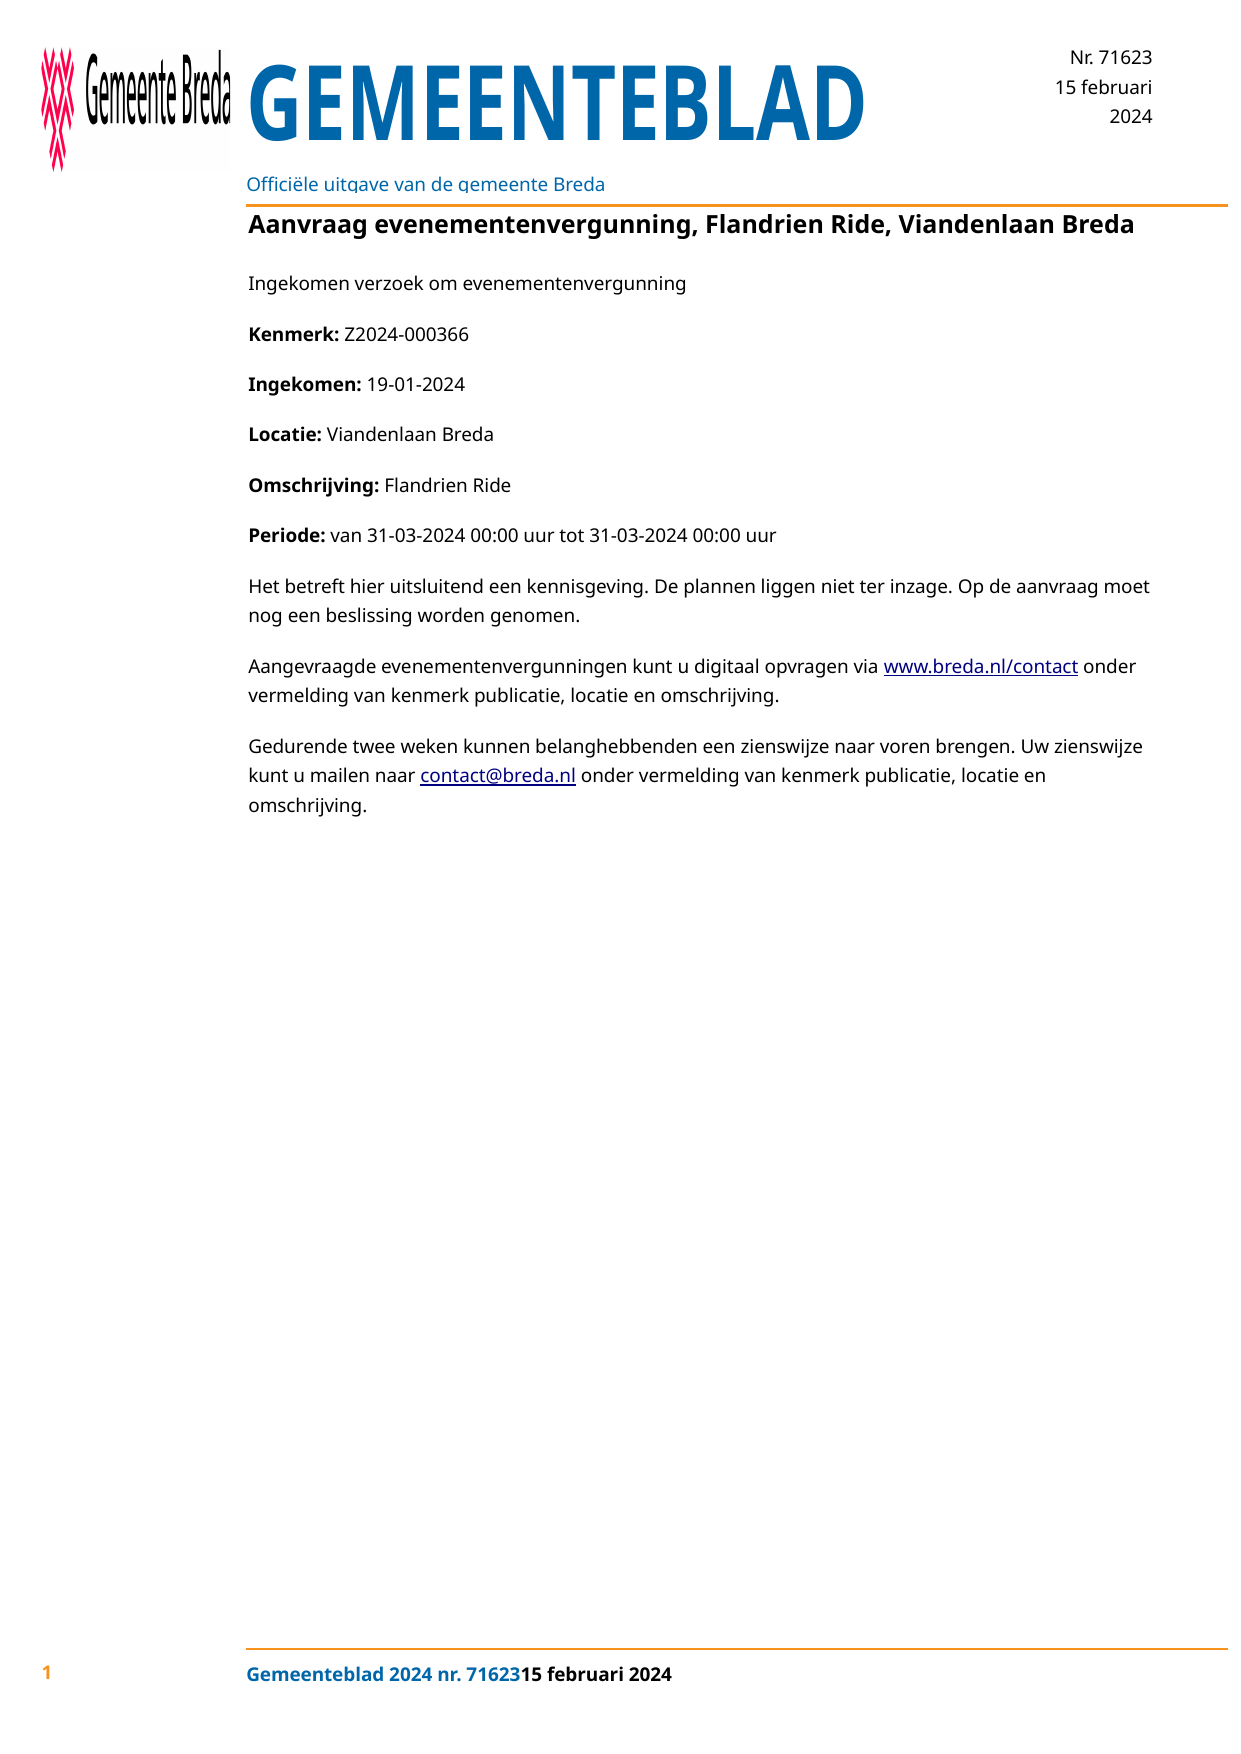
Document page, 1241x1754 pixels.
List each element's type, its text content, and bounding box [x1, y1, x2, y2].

text Aanvraag evenementenvergunning, Flandrien Ride, Viandenlaan Breda [248, 207, 1152, 241]
picture [41, 47, 231, 172]
text Periode: van 31-03-2024 00:00 uur tot 31-03-2024 00:00 uur [248, 522, 1152, 548]
text Het betreft hier uitsluitend een kennisgeving. De plannen liggen niet ter inzage. Op de aanvraag moet nog een beslissing worden genomen. [248, 573, 1152, 628]
text Ingekomen: 19-01-2024 [248, 371, 1152, 397]
text Kenmerk: Z2024-000366 [248, 321, 1152, 346]
text Locatie: Viandenlaan Breda [248, 422, 1152, 447]
text Aangevraagde evenementenvergunningen kunt u digitaal opvragen via www.breda.nl/contact onder vermelding van kenmerk publicatie, locatie en omschrijving. [248, 653, 1152, 708]
text Gedurende twee weken kunnen belanghebbenden een zienswijze naar voren brengen. Uw zienswijze kunt u mailen naar contact@breda.nl onder vermelding van kenmerk publicatie, locatie en omschrijving. [248, 733, 1152, 818]
text Omschrijving: Flandrien Ride [248, 472, 1152, 498]
text Ingekomen verzoek om evenementenvergunning [248, 270, 1152, 296]
